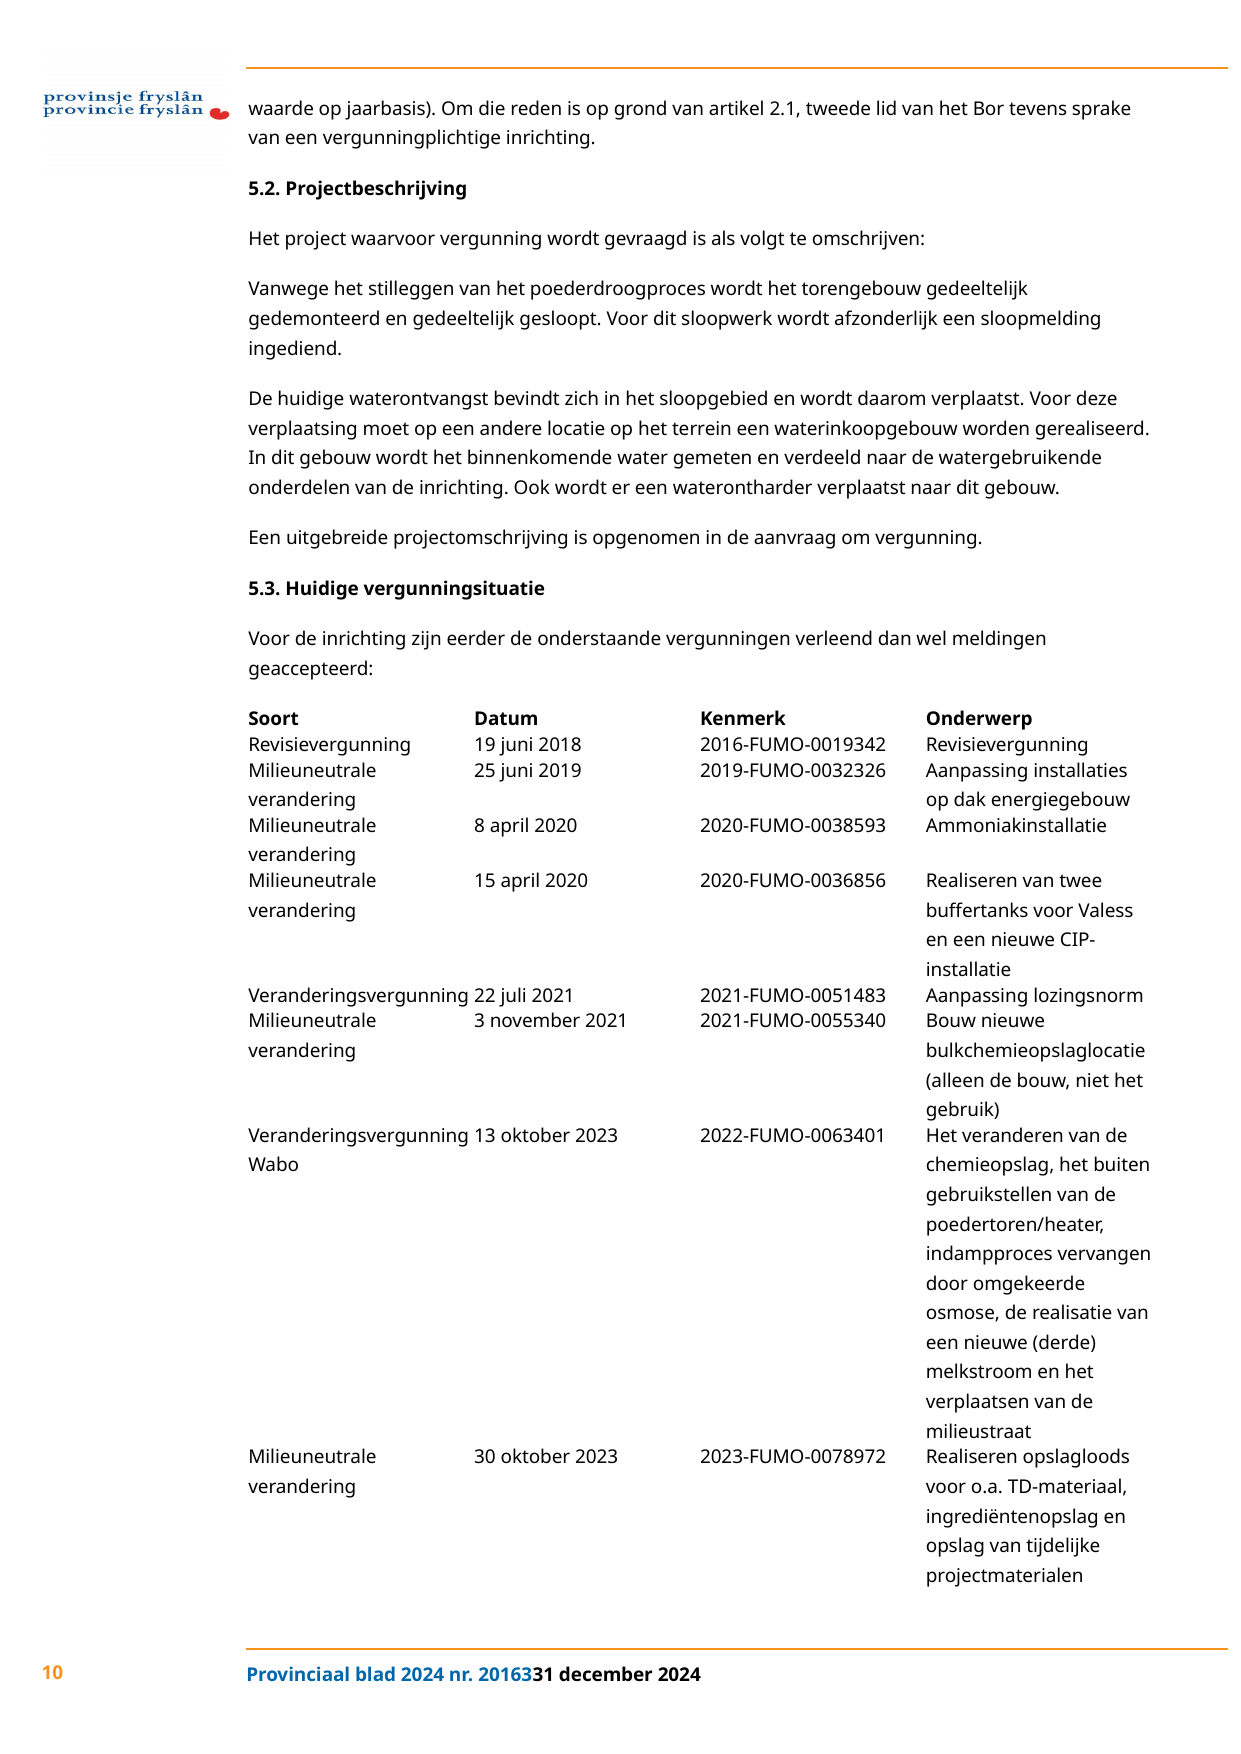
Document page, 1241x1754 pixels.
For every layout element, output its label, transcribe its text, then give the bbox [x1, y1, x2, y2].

table_cell 25 juni 2019 [474, 757, 700, 812]
text waarde op jaarbasis). Om die reden is op grond van artikel 2.1, tweede lid van het Bor tevens sprake van een vergunningplichtige inrichting. [248, 95, 1152, 150]
table_cell 2020-FUMO-0038593 [700, 812, 926, 867]
table_cell Het veranderen van de chemieopslag, het buiten gebruikstellen van de poedertoren/heater, indampproces vervangen door omgekeerde osmose, de realisatie van een nieuwe (derde) melkstroom en het verplaatsen van de milieustraat [926, 1122, 1152, 1444]
table_cell 30 oktober 2023 [474, 1444, 700, 1588]
picture [41, 47, 231, 172]
table_header Kenmerk [700, 705, 926, 731]
table_cell 2021-FUMO-0051483 [700, 982, 926, 1008]
table_cell 8 april 2020 [474, 812, 700, 867]
table_cell Milieuneutrale verandering [248, 868, 474, 982]
text 5.2. Projectbeschrijving [248, 175, 1152, 201]
text Het project waarvoor vergunning wordt gevraagd is als volgt te omschrijven: [248, 225, 1152, 251]
table_header Soort [248, 705, 474, 731]
table_cell Realiseren van twee buffertanks voor Valess en een nieuwe CIP-installatie [926, 868, 1152, 982]
table_cell Milieuneutrale verandering [248, 1444, 474, 1588]
text Vanwege het stilleggen van het poederdroogproces wordt het torengebouw gedeeltelijk gedemonteerd en gedeeltelijk gesloopt. Voor dit sloopwerk wordt afzonderlijk een sloopmelding ingediend. [248, 276, 1152, 361]
table_cell Aanpassing installaties op dak energiegebouw [926, 757, 1152, 812]
table_cell Ammoniakinstallatie [926, 812, 1152, 867]
table_cell 2020-FUMO-0036856 [700, 868, 926, 982]
table_cell 2021-FUMO-0055340 [700, 1008, 926, 1122]
table_cell 13 oktober 2023 [474, 1122, 700, 1444]
table_cell Aanpassing lozingsnorm [926, 982, 1152, 1008]
table_cell Bouw nieuwe bulkchemieopslaglocatie (alleen de bouw, niet het gebruik) [926, 1008, 1152, 1122]
table_cell Realiseren opslagloods voor o.a. TD-materiaal, ingrediëntenopslag en opslag van tijdelijke projectmaterialen [926, 1444, 1152, 1588]
table_cell Veranderingsvergunning [248, 982, 474, 1008]
table_cell 2022-FUMO-0063401 [700, 1122, 926, 1444]
text Een uitgebreide projectomschrijving is opgenomen in de aanvraag om vergunning. [248, 524, 1152, 550]
table_cell Milieuneutrale verandering [248, 1008, 474, 1122]
table_cell Revisievergunning [248, 731, 474, 757]
text Voor de inrichting zijn eerder de onderstaande vergunningen verleend dan wel meldingen geaccepteerd: [248, 625, 1152, 681]
table_cell Milieuneutrale verandering [248, 812, 474, 867]
table_header Onderwerp [926, 705, 1152, 731]
table_cell 2019-FUMO-0032326 [700, 757, 926, 812]
table_cell 2023-FUMO-0078972 [700, 1444, 926, 1588]
table_cell 3 november 2021 [474, 1008, 700, 1122]
table_cell Revisievergunning [926, 731, 1152, 757]
table_cell Veranderingsvergunning Wabo [248, 1122, 474, 1444]
table_cell 2016-FUMO-0019342 [700, 731, 926, 757]
table_cell Milieuneutrale verandering [248, 757, 474, 812]
table_cell 15 april 2020 [474, 868, 700, 982]
text De huidige waterontvangst bevindt zich in het sloopgebied en wordt daarom verplaatst. Voor deze verplaatsing moet op een andere locatie op het terrein een waterinkoopgebouw worden gerealiseerd. In dit gebouw wordt het binnenkomende water gemeten en verdeeld naar de watergebruikende onderdelen van de inrichting. Ook wordt er een waterontharder verplaatst naar dit gebouw. [248, 385, 1152, 500]
table_cell 19 juni 2018 [474, 731, 700, 757]
table_cell 22 juli 2021 [474, 982, 700, 1008]
table_header Datum [474, 705, 700, 731]
text 5.3. Huidige vergunningsituatie [248, 575, 1152, 601]
